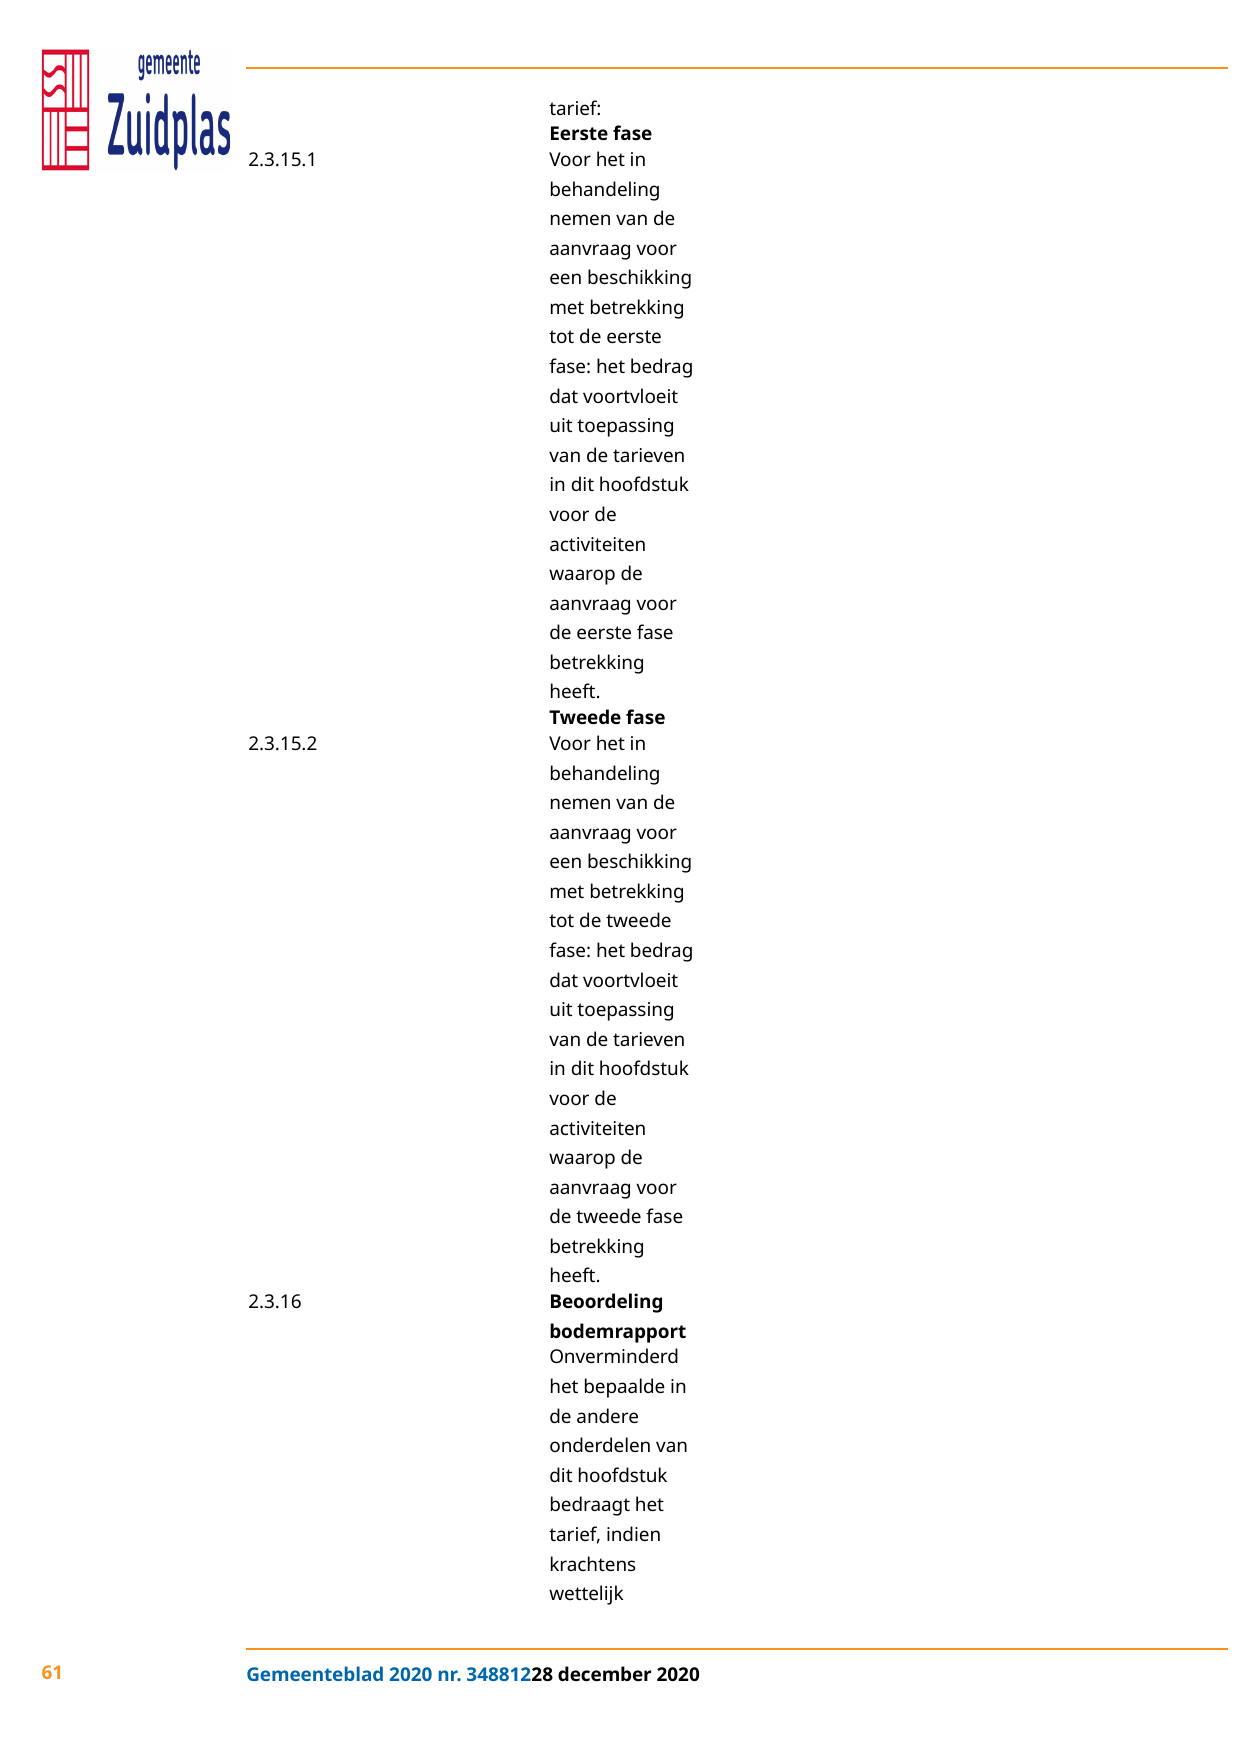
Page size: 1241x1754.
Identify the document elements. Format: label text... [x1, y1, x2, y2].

table_cell Tweede fase [549, 705, 700, 730]
table_cell [850, 1344, 1001, 1606]
table_cell [700, 146, 850, 704]
table_cell [850, 95, 1001, 121]
table_cell Beoordeling bodemrapport [549, 1289, 700, 1344]
table_cell [850, 146, 1001, 704]
table_cell [700, 95, 850, 121]
table_cell Eerste fase [549, 121, 700, 146]
table_cell [700, 121, 850, 146]
table_cell 2.3.16 [248, 1289, 549, 1344]
table_cell tarief: [549, 95, 700, 121]
table_cell Onverminderd het bepaalde in de andere onderdelen van dit hoofdstuk bedraagt het tarief, indien krachtens wettelijk [549, 1344, 700, 1606]
table_cell Voor het in behandeling nemen van de aanvraag voor een beschikking met betrekking tot de tweede fase: het bedrag dat voortvloeit uit toepassing van de tarieven in dit hoofdstuk voor de activiteiten waarop de aanvraag voor de tweede fase betrekking heeft. [549, 730, 700, 1288]
table_cell [248, 95, 549, 121]
table_cell [850, 705, 1001, 730]
table_cell 2.3.15.1 [248, 146, 549, 704]
table_cell [700, 705, 850, 730]
table_cell [248, 121, 549, 146]
table_cell [700, 730, 850, 1288]
table_cell [248, 705, 549, 730]
table_cell Voor het in behandeling nemen van de aanvraag voor een beschikking met betrekking tot de eerste fase: het bedrag dat voortvloeit uit toepassing van de tarieven in dit hoofdstuk voor de activiteiten waarop de aanvraag voor de eerste fase betrekking heeft. [549, 146, 700, 704]
table_cell [850, 730, 1001, 1288]
table_cell [850, 121, 1001, 146]
table_cell [248, 1344, 549, 1606]
table_cell [850, 1289, 1001, 1344]
picture [41, 47, 231, 172]
table_cell [700, 1289, 850, 1344]
table_cell 2.3.15.2 [248, 730, 549, 1288]
table_cell [700, 1344, 850, 1606]
